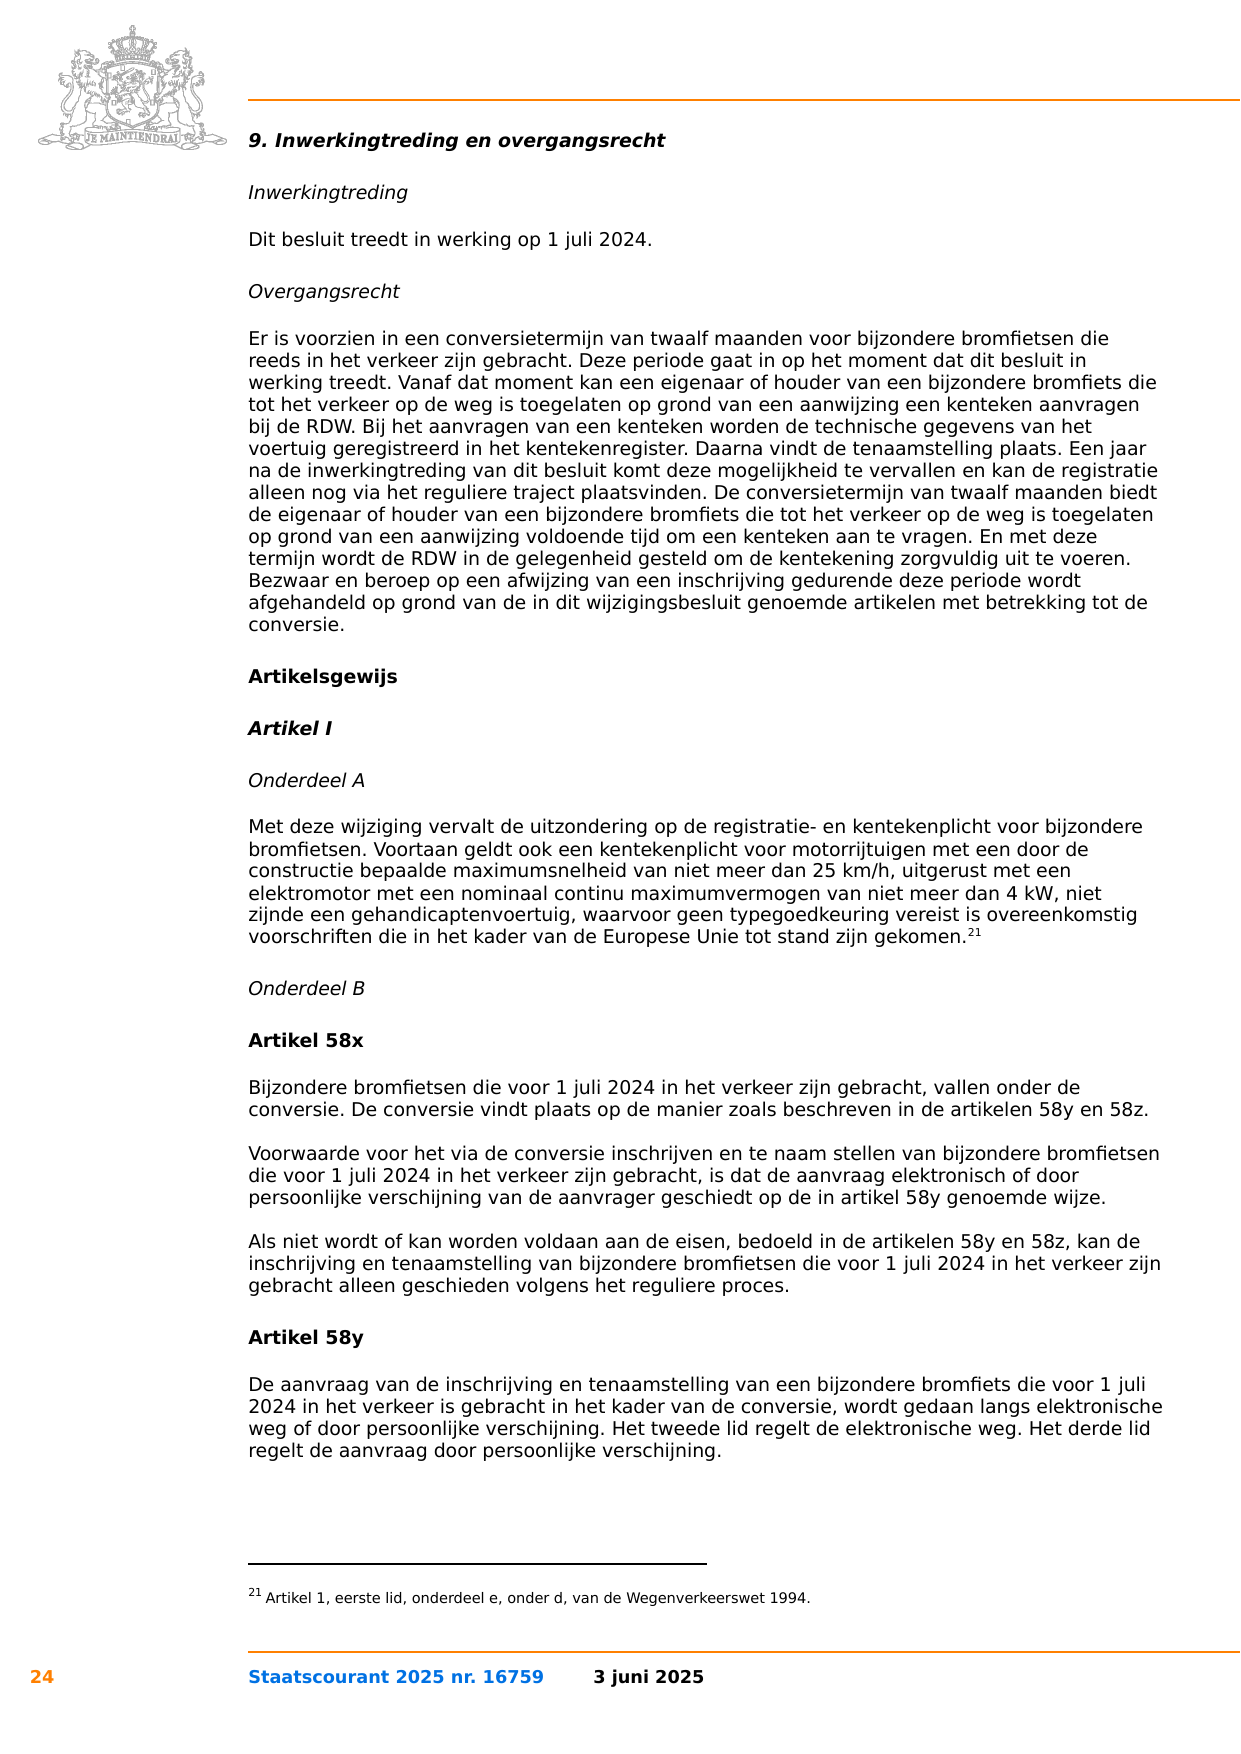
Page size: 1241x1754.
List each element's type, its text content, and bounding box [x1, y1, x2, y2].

subtitle Artikel 58y [248, 1327, 1163, 1349]
text Artikel 1, eerste lid, onderdeel e, onder d, van de Wegenverkeerswet 1994. [248, 1586, 1163, 1608]
text Dit besluit treedt in werking op 1 juli 2024. [248, 229, 1163, 251]
text De aanvraag van de inschrijving en tenaamstelling van een bijzondere bromfiets die voor 1 juli 2024 in het verkeer is gebracht in het kader van de conversie, wordt gedaan langs elektronische weg of door persoonlijke verschijning. Het tweede lid regelt de elektronische weg. Het derde lid regelt de aanvraag door persoonlijke verschijning. [248, 1374, 1163, 1462]
text Er is voorzien in een conversietermijn van twaalf maanden voor bijzondere bromfietsen die reeds in het verkeer zijn gebracht. Deze periode gaat in op het moment dat dit besluit in werking treedt. Vanaf dat moment kan een eigenaar of houder van een bijzondere bromfiets die tot het verkeer op de weg is toegelaten op grond van een aanwijzing een kenteken aanvragen bij de RDW. Bij het aanvragen van een kenteken worden de technische gegevens van het voertuig geregistreerd in het kentekenregister. Daarna vindt de tenaamstelling plaats. Een jaar na de inwerkingtreding van dit besluit komt deze mogelijkheid te vervallen en kan de registratie alleen nog via het reguliere traject plaatsvinden. De conversietermijn van twaalf maanden biedt de eigenaar of houder van een bijzondere bromfiets die tot het verkeer op de weg is toegelaten op grond van een aanwijzing voldoende tijd om een kenteken aan te vragen. En met deze termijn wordt de RDW in de gelegenheid gesteld om de kentekening zorgvuldig uit te voeren. Bezwaar en beroep op een afwijzing van een inschrijving gedurende deze periode wordt afgehandeld op grond van de in dit wijzigingsbesluit genoemde artikelen met betrekking tot de conversie. [248, 328, 1163, 636]
subtitle Artikelsgewijs [248, 666, 1163, 687]
subtitle 9. Inwerkingtreding en overgangsrecht [248, 130, 1163, 152]
subtitle Artikel 58x [248, 1030, 1163, 1052]
subtitle Artikel I [248, 717, 1163, 739]
subtitle Overgangsrecht [248, 281, 1163, 303]
subtitle Inwerkingtreding [248, 182, 1163, 204]
subtitle Onderdeel A [248, 769, 1163, 791]
text Voorwaarde voor het via de conversie inschrijven en te naam stellen van bijzondere bromfietsen die voor 1 juli 2024 in het verkeer zijn gebracht, is dat de aanvraag elektronisch of door persoonlijke verschijning van de aanvrager geschiedt op de in artikel 58y genoemde wijze. [248, 1143, 1163, 1209]
text Als niet wordt of kan worden voldaan aan de eisen, bedoeld in de artikelen 58y en 58z, kan de inschrijving en tenaamstelling van bijzondere bromfietsen die voor 1 juli 2024 in het verkeer zijn gebracht alleen geschieden volgens het reguliere proces. [248, 1231, 1163, 1297]
subtitle Onderdeel B [248, 978, 1163, 1000]
picture [38, 25, 227, 150]
text Met deze wijziging vervalt de uitzondering op de registratie- en kentekenplicht voor bijzondere bromfietsen. Voortaan geldt ook een kentekenplicht voor motorrijtuigen met een door de constructie bepaalde maximumsnelheid van niet meer dan 25 km/h, uitgerust met een elektromotor met een nominaal continu maximumvermogen van niet meer dan 4 kW, niet zijnde een gehandicaptenvoertuig, waarvoor geen typegoedkeuring vereist is overeenkomstig voorschriften die in het kader van de Europese Unie tot stand zijn gekomen. [248, 816, 1163, 948]
text Bijzondere bromfietsen die voor 1 juli 2024 in het verkeer zijn gebracht, vallen onder de conversie. De conversie vindt plaats op de manier zoals beschreven in de artikelen 58y en 58z. [248, 1077, 1163, 1121]
